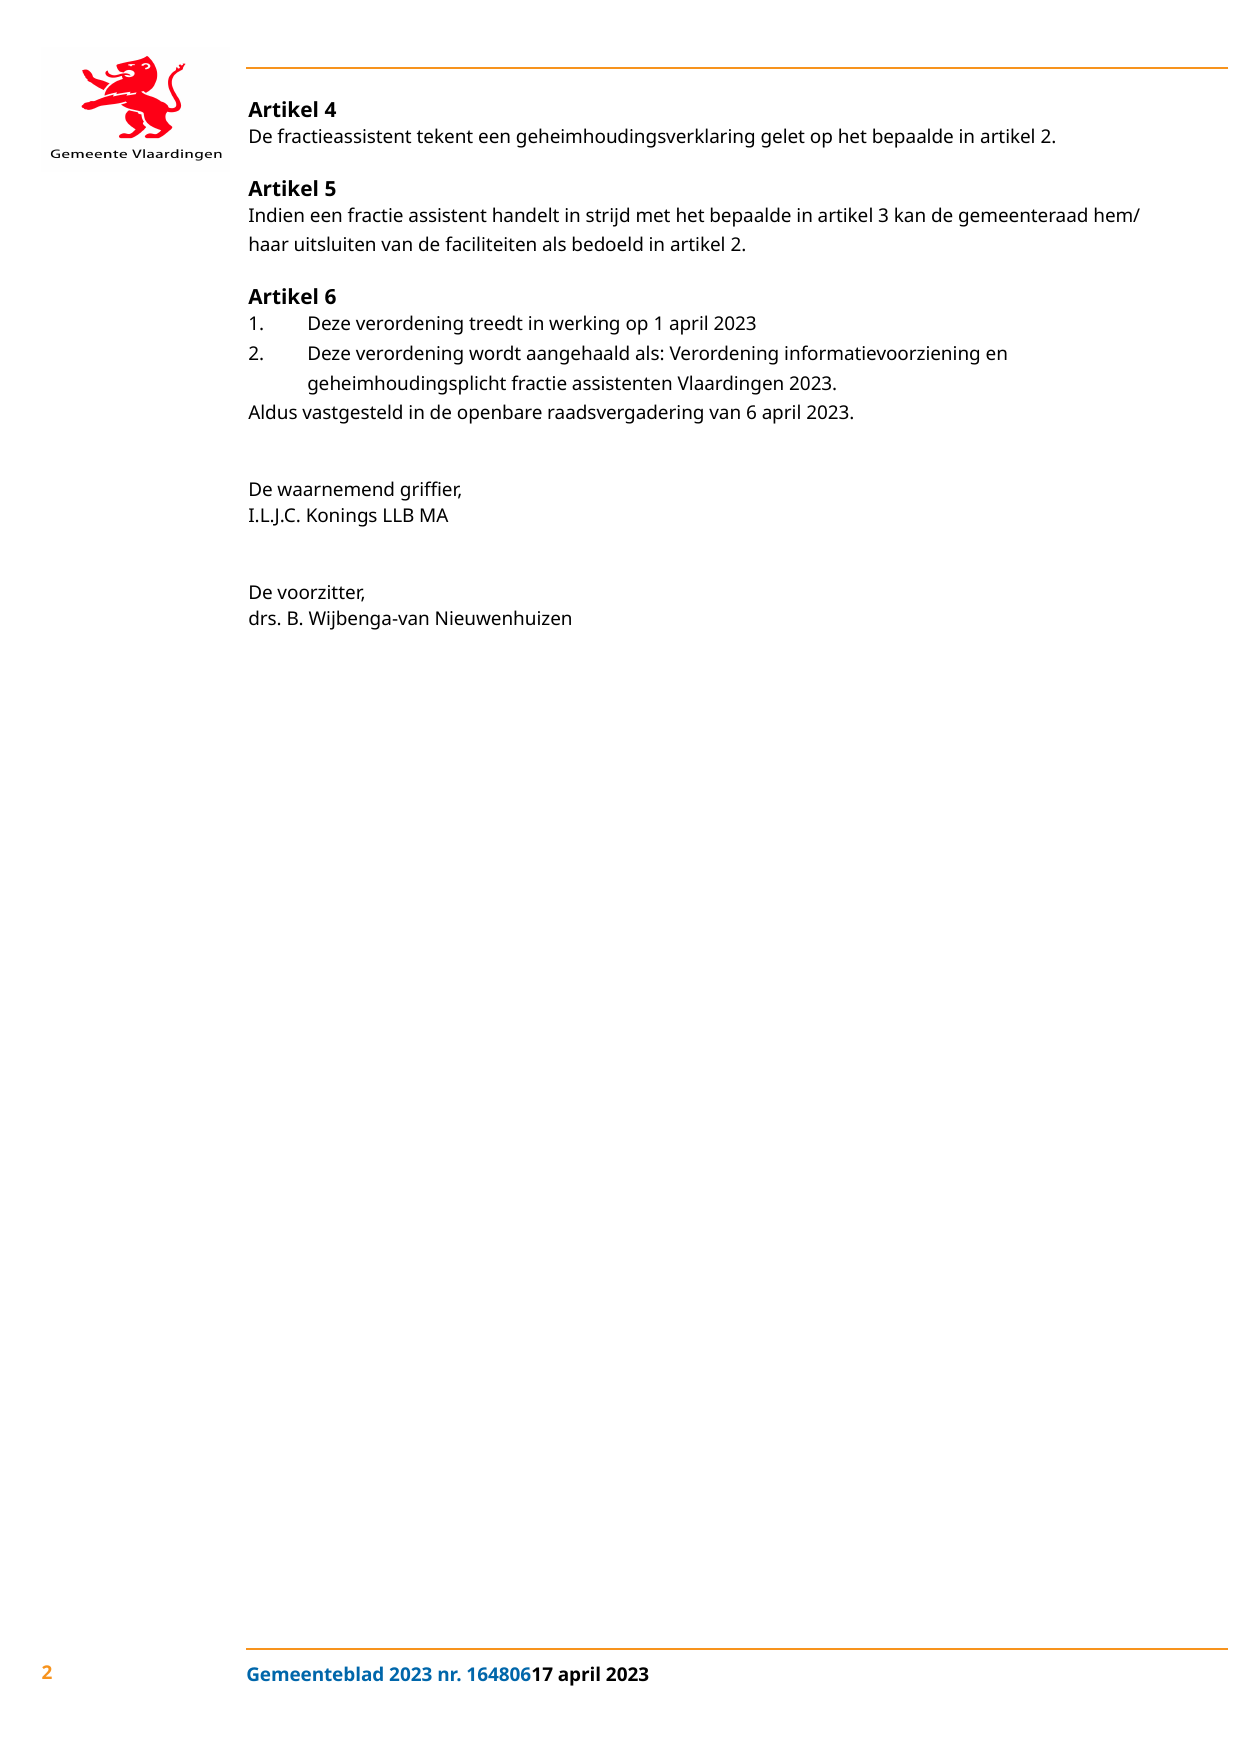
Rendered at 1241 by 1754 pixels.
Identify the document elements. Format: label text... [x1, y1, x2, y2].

list Deze verordening wordt aangehaald als: Verordening informatievoorziening en geheimhoudingsplicht fractie assistenten Vlaardingen 2023. [248, 340, 1152, 395]
text De voorzitter, [248, 579, 1152, 605]
text drs. B. Wijbenga-van Nieuwenhuizen [248, 605, 1152, 631]
text Indien een fractie assistent handelt in strijd met het bepaalde in artikel 3 kan de gemeenteraad hem/ haar uitsluiten van de faciliteiten als bedoeld in artikel 2. [248, 202, 1152, 257]
text Artikel 6 [248, 282, 1152, 311]
text De waarnemend griffier, [248, 476, 1152, 502]
text Artikel 5 [248, 174, 1152, 202]
picture [41, 47, 231, 172]
list Deze verordening treedt in werking op 1 april 2023 [248, 311, 1152, 336]
text I.L.J.C. Konings LLB MA [248, 502, 1152, 528]
text Aldus vastgesteld in de openbare raadsvergadering van 6 april 2023. [248, 399, 1152, 425]
text De fractieassistent tekent een geheimhoudingsverklaring gelet op het bepaalde in artikel 2. [248, 123, 1152, 149]
text Artikel 4 [248, 95, 1152, 123]
